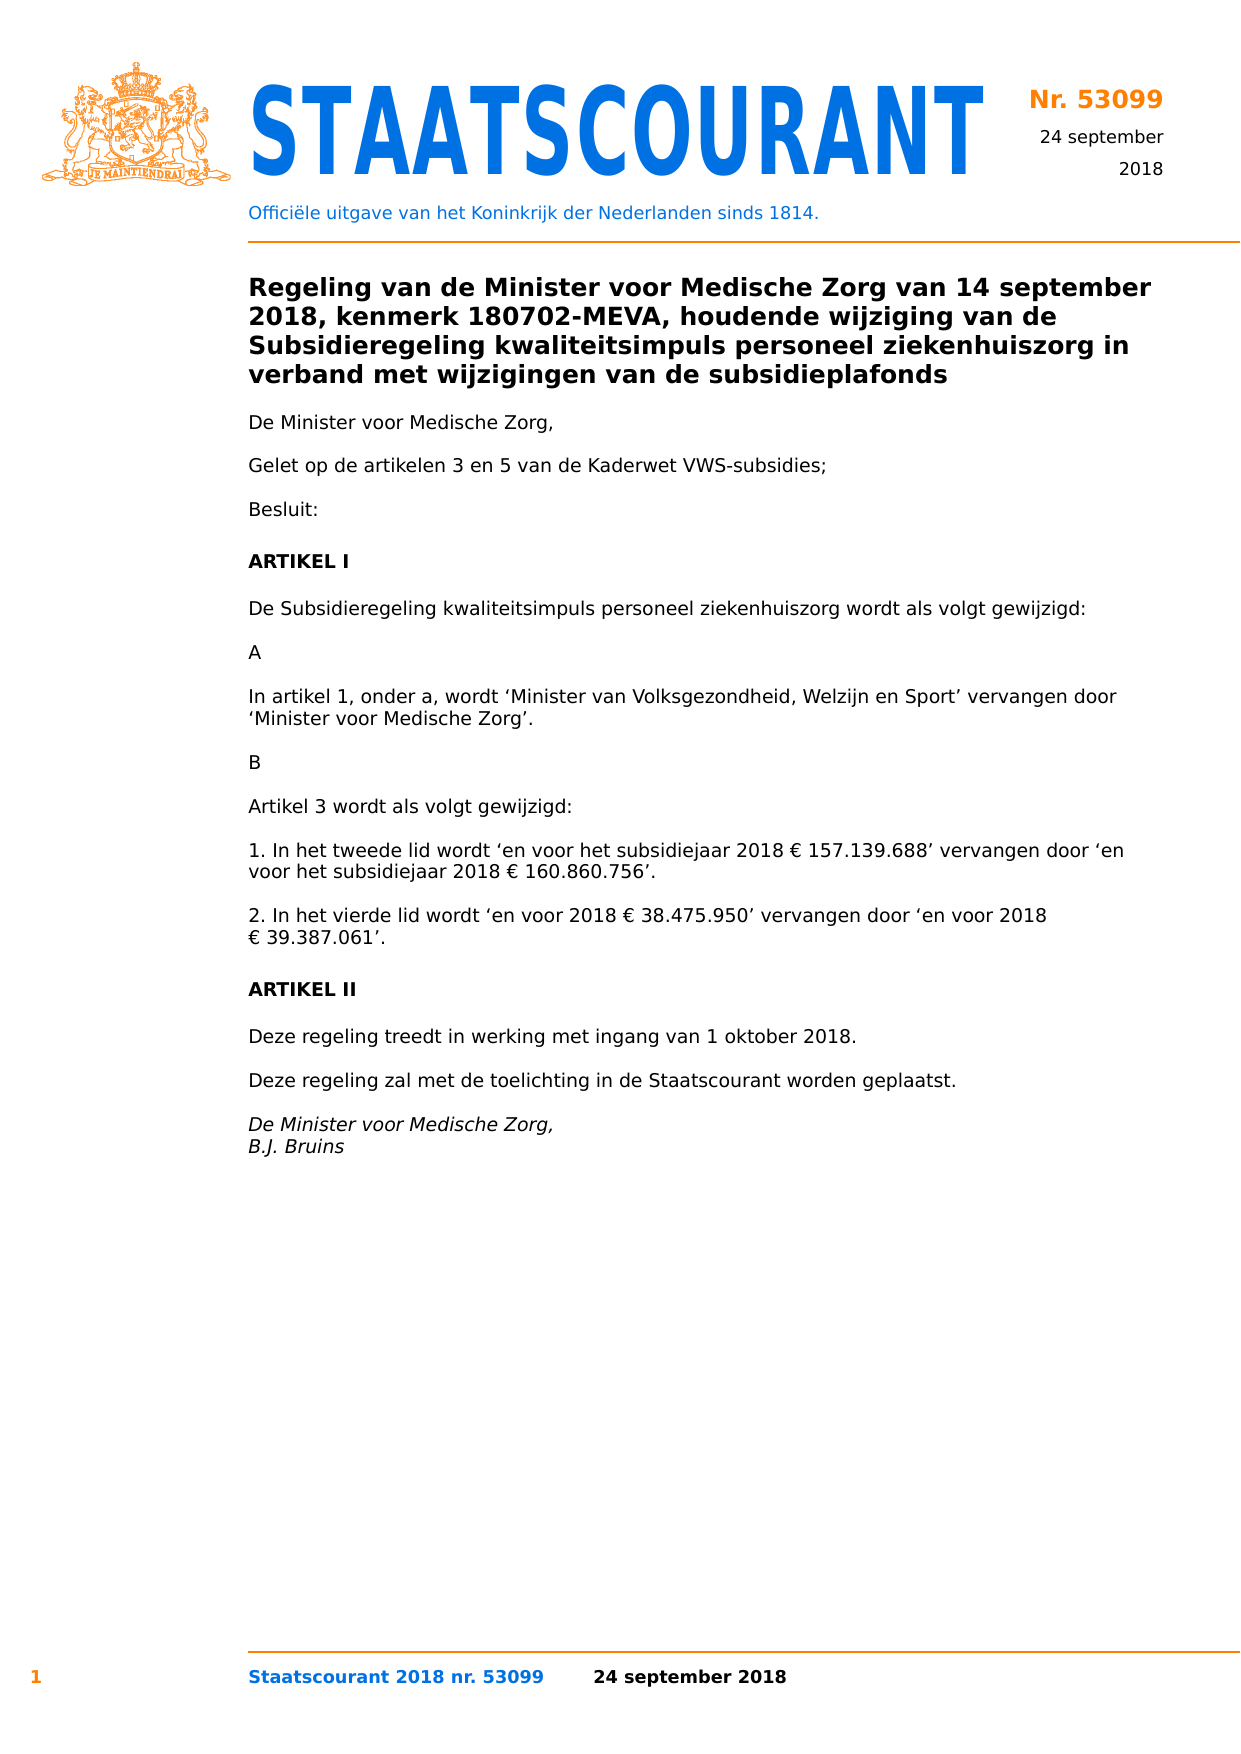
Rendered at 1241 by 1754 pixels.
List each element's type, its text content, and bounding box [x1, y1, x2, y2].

table_header STAATSCOURANT [248, 62, 998, 203]
table_header Nr. 53099 [998, 62, 1240, 121]
subtitle ARTIKEL II [248, 979, 1163, 1001]
table_header [25, 62, 248, 241]
text De Minister voor Medische Zorg, [248, 412, 1163, 433]
text De Minister voor Medische Zorg, B.J. Bruins [248, 1114, 1163, 1158]
text De Subsidieregeling kwaliteitsimpuls personeel ziekenhuiszorg wordt als volgt gewijzigd: [248, 598, 1163, 620]
table_cell 24 september [998, 121, 1240, 153]
text Deze regeling zal met de toelichting in de Staatscourant worden geplaatst. [248, 1070, 1163, 1092]
text B [248, 752, 1163, 774]
table_cell Officiële uitgave van het Koninkrijk der Nederlanden sinds 1814. [248, 203, 1240, 241]
text Gelet op de artikelen 3 en 5 van de Kaderwet VWS-subsidies; [248, 455, 1163, 477]
text Deze regeling treedt in werking met ingang van 1 oktober 2018. [248, 1026, 1163, 1048]
text 2. In het vierde lid wordt ‘en voor 2018 € 38.475.950’ vervangen door ‘en voor 2018 € 39.387.061’. [248, 905, 1163, 949]
text In artikel 1, onder a, wordt ‘Minister van Volksgezondheid, Welzijn en Sport’ vervangen door ‘Minister voor Medische Zorg’. [248, 686, 1163, 730]
text 1. In het tweede lid wordt ‘en voor het subsidiejaar 2018 € 157.139.688’ vervangen door ‘en voor het subsidiejaar 2018 € 160.860.756’. [248, 839, 1163, 883]
subtitle Regeling van de Minister voor Medische Zorg van 14 september 2018, kenmerk 180702-MEVA, houdende wijziging van de Subsidieregeling kwaliteitsimpuls personeel ziekenhuiszorg in verband met wijzigingen van de subsidieplafonds [248, 273, 1163, 390]
text Artikel 3 wordt als volgt gewijzigd: [248, 796, 1163, 818]
subtitle ARTIKEL I [248, 551, 1163, 573]
text Besluit: [248, 499, 1163, 521]
picture [41, 62, 231, 186]
table_cell 2018 [998, 153, 1240, 203]
text A [248, 642, 1163, 664]
